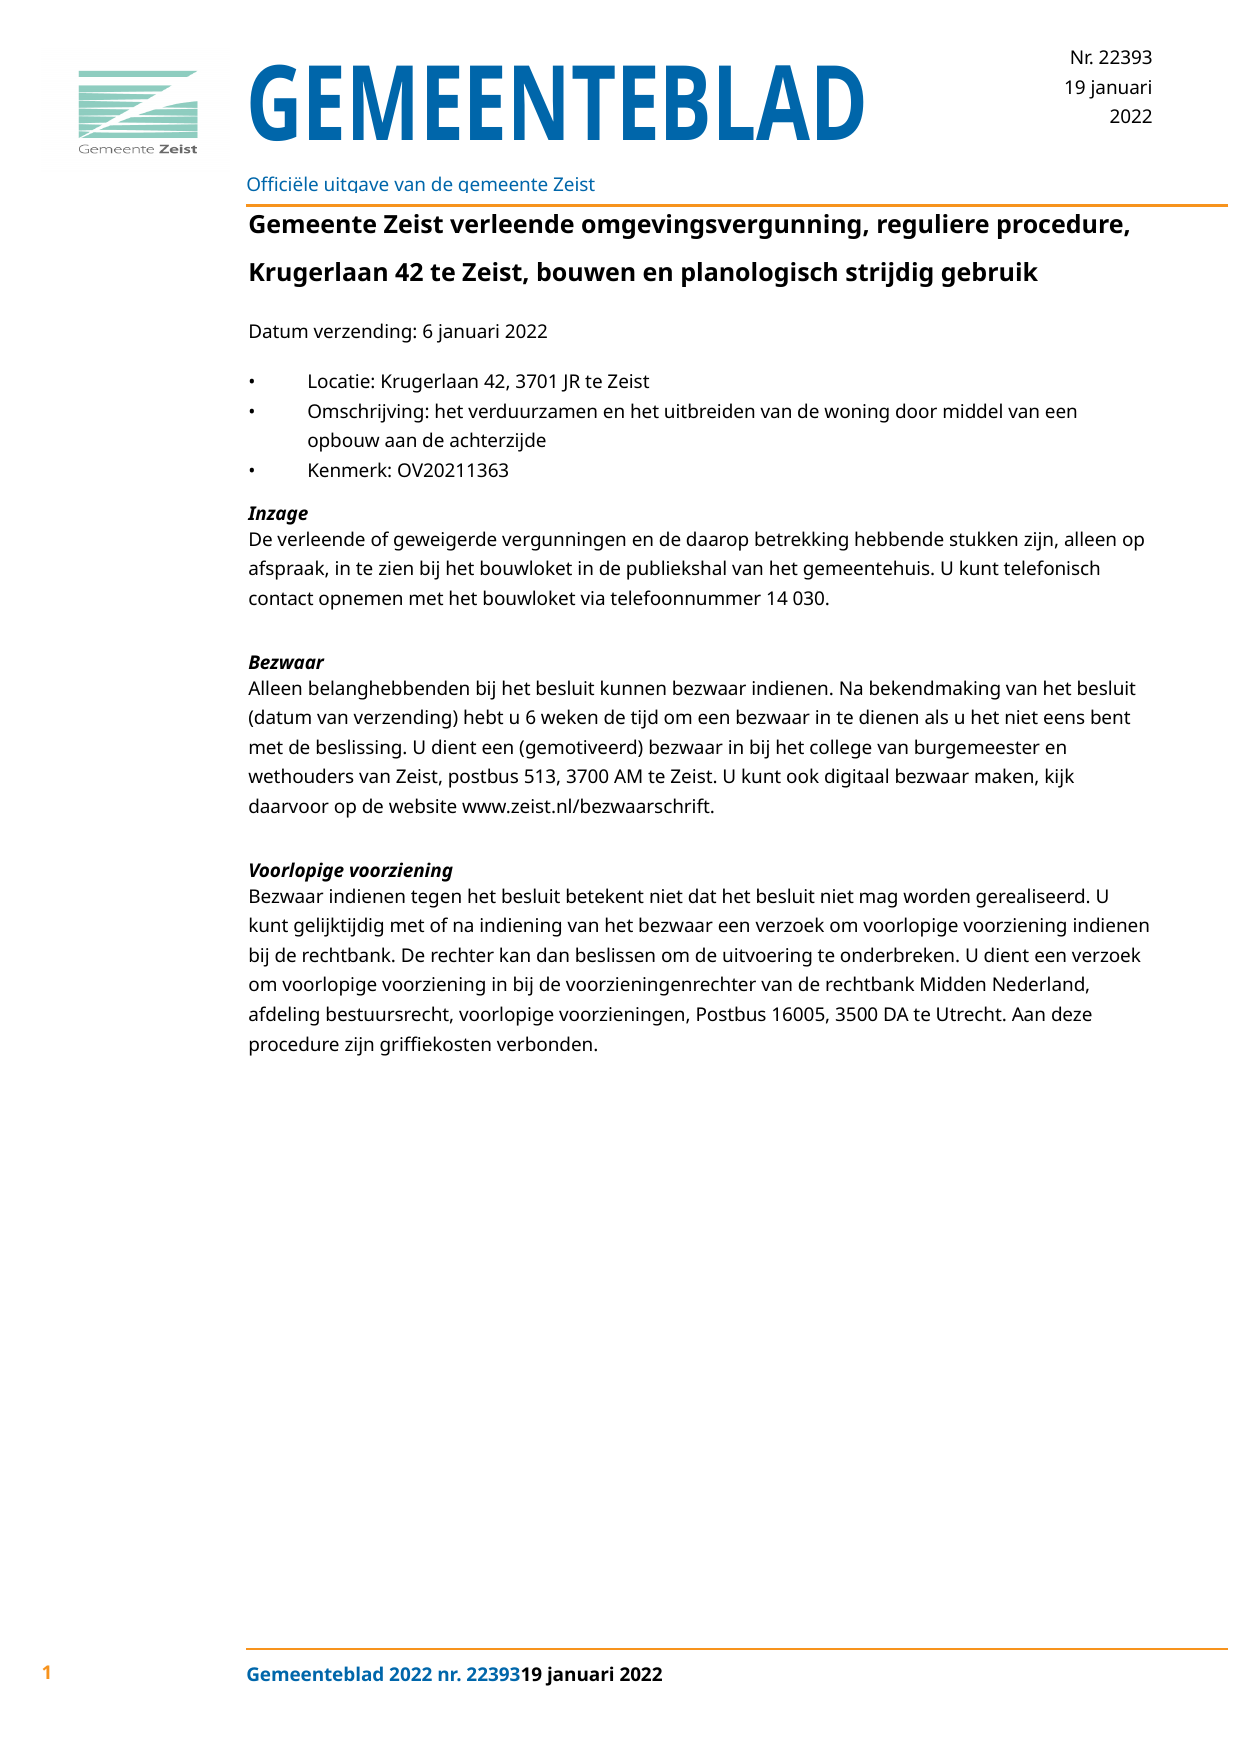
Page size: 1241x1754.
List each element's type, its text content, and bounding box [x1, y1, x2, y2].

list Locatie: Krugerlaan 42, 3701 JR te Zeist [248, 368, 1152, 394]
text De verleende of geweigerde vergunningen en de daarop betrekking hebbende stukken zijn, alleen op afspraak, in te zien bij het bouwloket in de publiekshal van het gemeentehuis. U kunt telefonisch contact opnemen met het bouwloket via telefoonnummer 14 030. [248, 526, 1152, 611]
text Datum verzending: 6 januari 2022 [248, 318, 1152, 344]
text Alleen belanghebbenden bij het besluit kunnen bezwaar indienen. Na bekendmaking van het besluit (datum van verzending) hebt u 6 weken de tijd om een bezwaar in te dienen als u het niet eens bent met de beslissing. U dient een (gemotiveerd) bezwaar in bij het college van burgemeester en wethouders van Zeist, postbus 513, 3700 AM te Zeist. U kunt ook digitaal bezwaar maken, kijk daarvoor op de website www.zeist.nl/bezwaarschrift. [248, 675, 1152, 819]
list Kenmerk: OV20211363 [248, 457, 1152, 483]
text Gemeente Zeist verleende omgevingsvergunning, reguliere procedure, Krugerlaan 42 te Zeist, bouwen en planologisch strijdig gebruik [248, 207, 1152, 288]
list Omschrijving: het verduurzamen en het uitbreiden van de woning door middel van een opbouw aan de achterzijde [248, 398, 1152, 453]
picture [41, 47, 231, 172]
text Bezwaar [248, 649, 1152, 675]
text Bezwaar indienen tegen het besluit betekent niet dat het besluit niet mag worden gerealiseerd. U kunt gelijktijdig met of na indiening van het bezwaar een verzoek om voorlopige voorziening indienen bij de rechtbank. De rechter kan dan beslissen om de uitvoering te onderbreken. U dient een verzoek om voorlopige voorziening in bij de voorzieningenrechter van de rechtbank Midden Nederland, afdeling bestuursrecht, voorlopige voorzieningen, Postbus 16005, 3500 DA te Utrecht. Aan deze procedure zijn griffiekosten verbonden. [248, 883, 1152, 1056]
text Voorlopige voorziening [248, 857, 1152, 883]
text Inzage [248, 500, 1152, 526]
